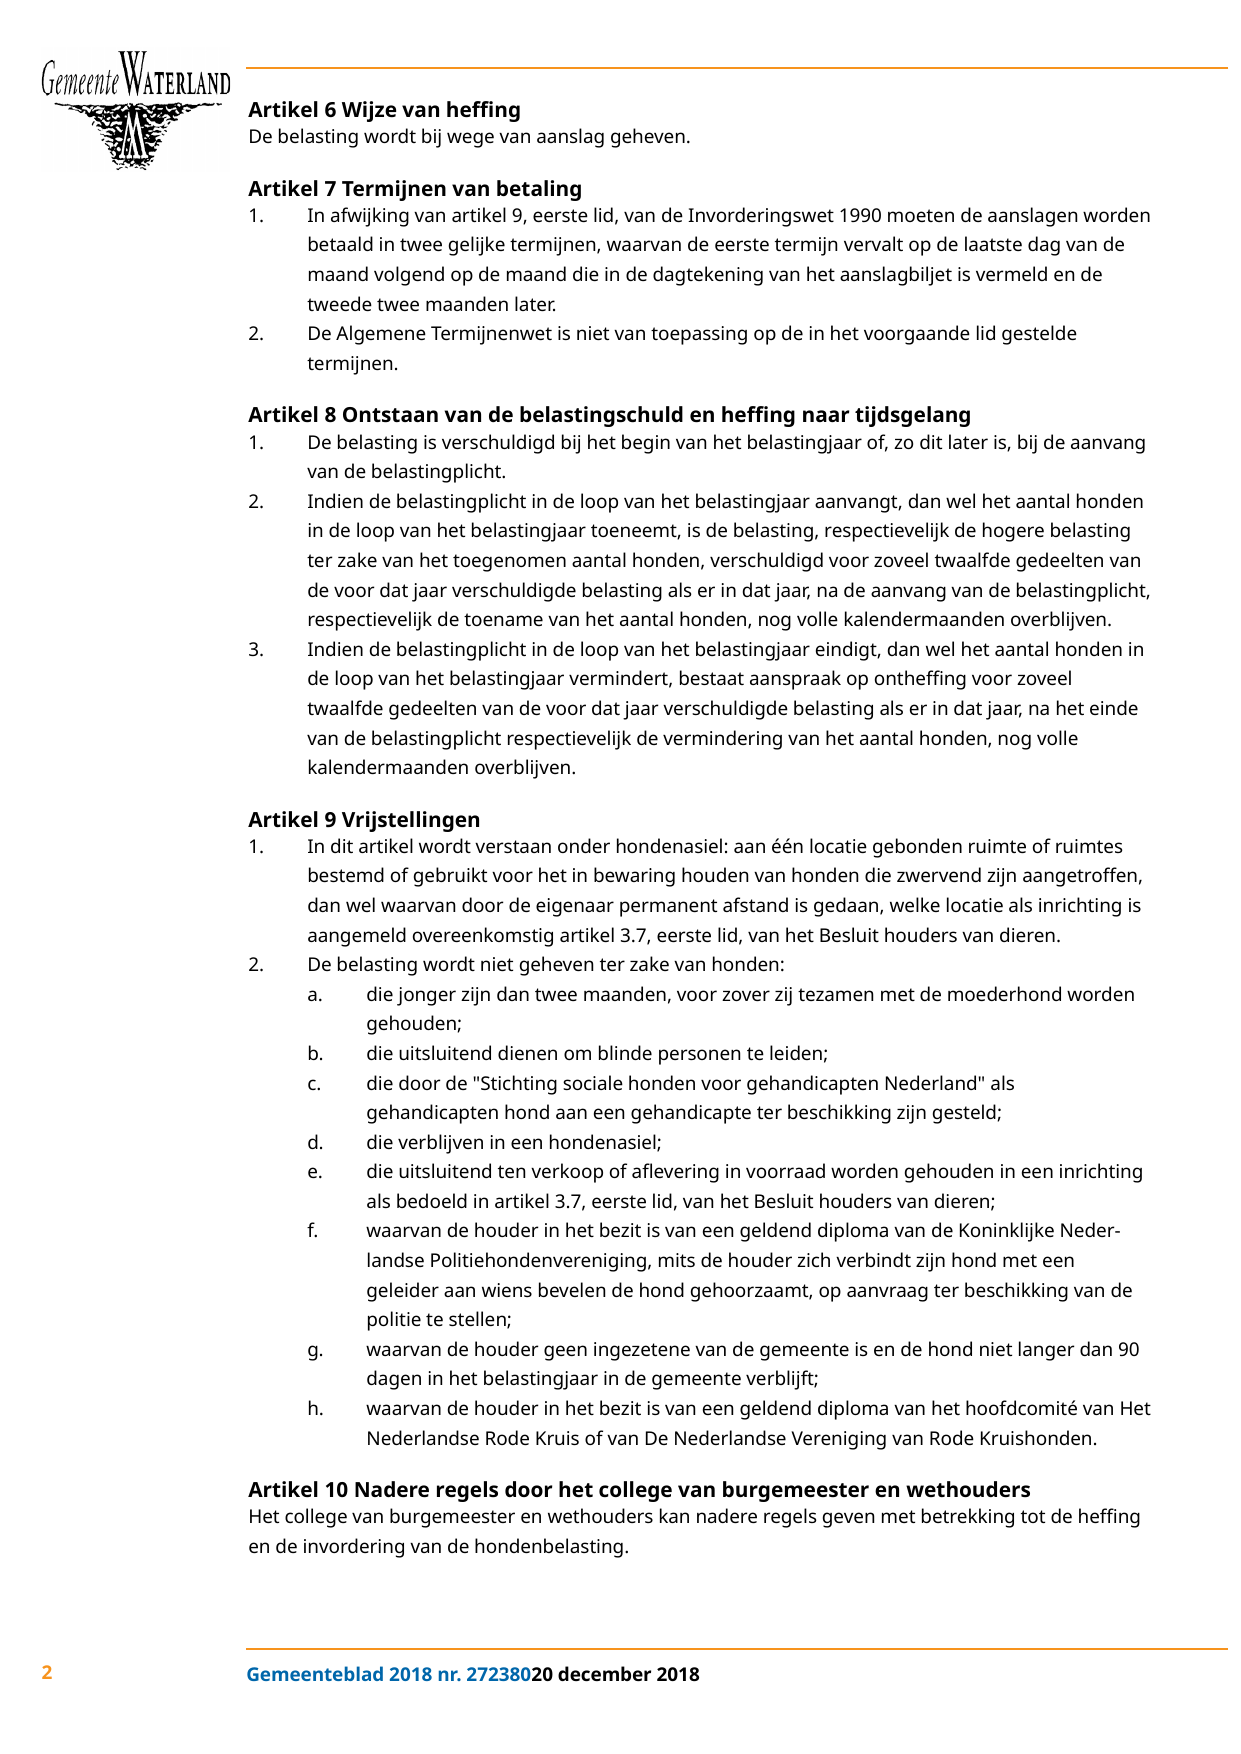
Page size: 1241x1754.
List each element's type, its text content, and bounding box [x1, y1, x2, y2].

list De belasting is verschuldigd bij het begin van het belastingjaar of, zo dit later is, bij de aanvang van de belastingplicht. [248, 429, 1152, 484]
list die verblijven in een hondenasiel; [307, 1129, 1152, 1155]
list waarvan de houder in het bezit is van een geldend diploma van het hoofdcomité van Het Nederlandse Rode Kruis of van De Nederlandse Vereniging van Rode Kruishonden. [307, 1395, 1152, 1451]
text Artikel 7 Termijnen van betaling [248, 174, 1152, 202]
list De Algemene Termijnenwet is niet van toepassing op de in het voorgaande lid gestelde termijnen. [248, 320, 1152, 376]
list Indien de belastingplicht in de loop van het belastingjaar eindigt, dan wel het aantal honden in de loop van het belastingjaar vermindert, bestaat aanspraak op ontheffing voor zoveel twaalfde gedeelten van de voor dat jaar verschuldigde belasting als er in dat jaar, na het einde van de belastingplicht respectievelijk de vermindering van het aantal honden, nog volle kalendermaanden overblijven. [248, 636, 1152, 780]
list In dit artikel wordt verstaan onder hondenasiel: aan één locatie gebonden ruimte of ruimtes bestemd of gebruikt voor het in bewaring houden van honden die zwervend zijn aangetroffen, dan wel waarvan door de eigenaar permanent afstand is gedaan, welke locatie als inrichting is aangemeld overeenkomstig artikel 3.7, eerste lid, van het Besluit houders van dieren. [248, 833, 1152, 948]
text De belasting wordt bij wege van aanslag geheven. [248, 123, 1152, 149]
list De belasting wordt niet geheven ter zake van honden: [248, 951, 1152, 977]
list In afwijking van artikel 9, eerste lid, van de Invorderingswet 1990 moeten de aanslagen worden betaald in twee gelijke termijnen, waarvan de eerste termijn vervalt op de laatste dag van de maand volgend op de maand die in de dagtekening van het aanslagbiljet is vermeld en de tweede twee maanden later. [248, 202, 1152, 317]
text Artikel 10 Nadere regels door het college van burgemeester en wethouders [248, 1475, 1152, 1504]
text Artikel 8 Ontstaan van de belastingschuld en heffing naar tijdsgelang [248, 400, 1152, 429]
list waarvan de houder in het bezit is van een geldend diploma van de Koninklijke Neder-landse Politiehondenvereniging, mits de houder zich verbindt zijn hond met een geleider aan wiens bevelen de hond gehoorzaamt, op aanvraag ter beschikking van de politie te stellen; [307, 1218, 1152, 1332]
picture [41, 47, 231, 172]
text Artikel 9 Vrijstellingen [248, 805, 1152, 833]
list die jonger zijn dan twee maanden, voor zover zij tezamen met de moederhond worden gehouden; [307, 981, 1152, 1036]
list Indien de belastingplicht in de loop van het belastingjaar aanvangt, dan wel het aantal honden in de loop van het belastingjaar toeneemt, is de belasting, respectievelijk de hogere belasting ter zake van het toegenomen aantal honden, verschuldigd voor zoveel twaalfde gedeelten van de voor dat jaar verschuldigde belasting als er in dat jaar, na de aanvang van de belastingplicht, respectievelijk de toename van het aantal honden, nog volle kalendermaanden overblijven. [248, 488, 1152, 632]
list die uitsluitend dienen om blinde personen te leiden; [307, 1040, 1152, 1066]
text Artikel 6 Wijze van heffing [248, 95, 1152, 123]
list die uitsluitend ten verkoop of aflevering in voorraad worden gehouden in een inrichting als bedoeld in artikel 3.7, eerste lid, van het Besluit houders van dieren; [307, 1158, 1152, 1214]
list die door de "Stichting sociale honden voor gehandicapten Nederland" als gehandicapten hond aan een gehandicapte ter beschikking zijn gesteld; [307, 1070, 1152, 1125]
list waarvan de houder geen ingezetene van de gemeente is en de hond niet langer dan 90 dagen in het belastingjaar in de gemeente verblijft; [307, 1336, 1152, 1391]
text Het college van burgemeester en wethouders kan nadere regels geven met betrekking tot de heffing en de invordering van de hondenbelasting. [248, 1504, 1152, 1559]
